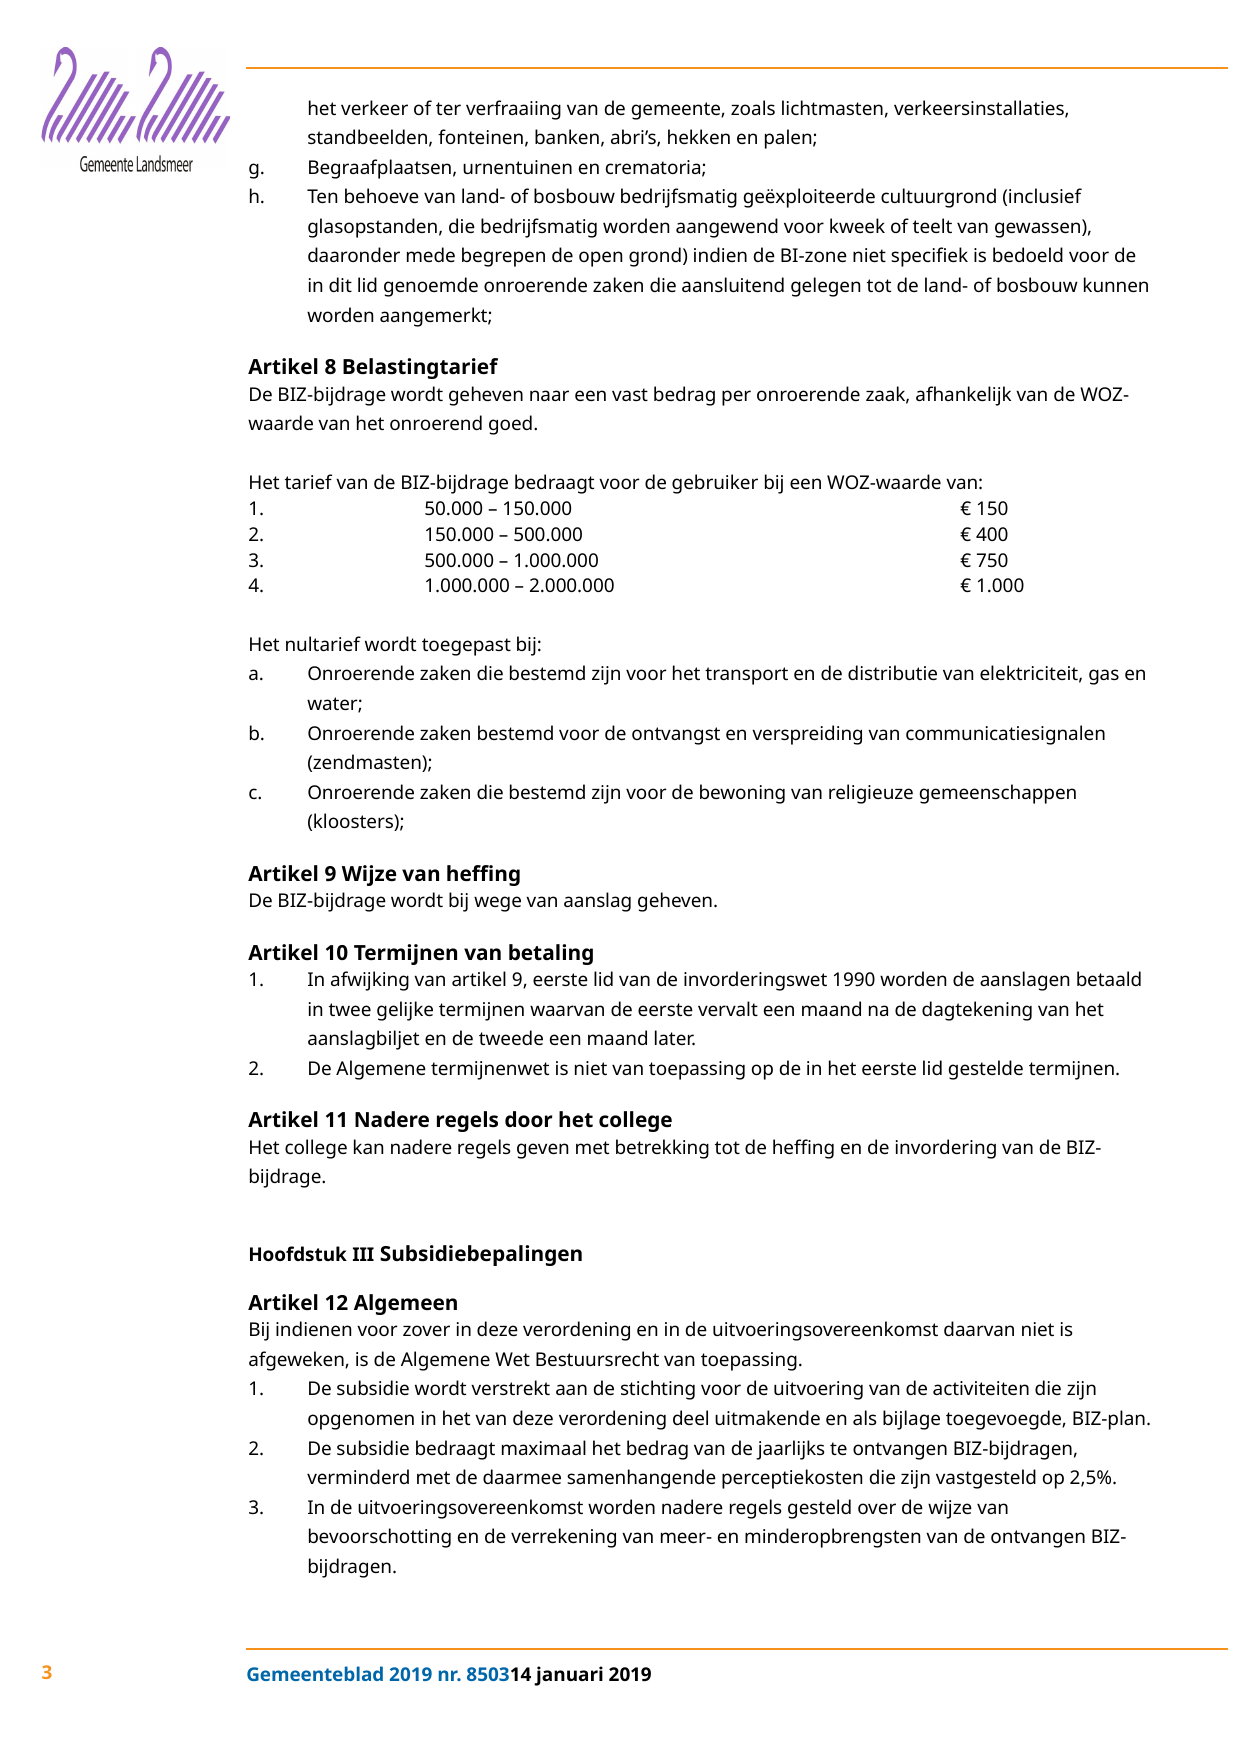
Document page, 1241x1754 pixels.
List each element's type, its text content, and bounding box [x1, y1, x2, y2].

text Artikel 10 Termijnen van betaling [248, 938, 1152, 966]
table_cell 50.000 – 150.000 [424, 495, 960, 521]
list In afwijking van artikel 9, eerste lid van de invorderingswet 1990 worden de aanslagen betaald in twee gelijke termijnen waarvan de eerste vervalt een maand na de dagtekening van het aanslagbiljet en de tweede een maand later. [248, 966, 1152, 1051]
table_header Het tarief van de BIZ-bijdrage bedraagt voor de gebruiker bij een WOZ-waarde van: [248, 470, 1152, 495]
text Artikel 11 Nadere regels door het college [248, 1105, 1152, 1134]
table_cell 1. [248, 495, 424, 521]
list De subsidie bedraagt maximaal het bedrag van de jaarlijks te ontvangen BIZ-bijdragen, verminderd met de daarmee samenhangende perceptiekosten die zijn vastgesteld op 2,5%. [248, 1435, 1152, 1490]
table_cell 2. [248, 521, 424, 547]
list In de uitvoeringsovereenkomst worden nadere regels gesteld over de wijze van bevoorschotting en de verrekening van meer- en minderopbrengsten van de ontvangen BIZ-bijdragen. [248, 1494, 1152, 1579]
list het verkeer of ter verfraaiing van de gemeente, zoals lichtmasten, verkeersinstallaties, standbeelden, fonteinen, banken, abri’s, hekken en palen; [248, 95, 1152, 150]
table_cell 3. [248, 547, 424, 572]
text Het nultarief wordt toegepast bij: [248, 631, 1152, 657]
list De Algemene termijnenwet is niet van toepassing op de in het eerste lid gestelde termijnen. [248, 1055, 1152, 1081]
table_cell € 400 [960, 521, 1152, 547]
table_cell 1.000.000 – 2.000.000 [424, 573, 960, 598]
table_cell 150.000 – 500.000 [424, 521, 960, 547]
text Het college kan nadere regels geven met betrekking tot de heffing en de invordering van de BIZ-bijdrage. [248, 1134, 1152, 1189]
table_cell 4. [248, 573, 424, 598]
text De BIZ-bijdrage wordt bij wege van aanslag geheven. [248, 887, 1152, 913]
picture [41, 47, 231, 172]
list Onroerende zaken die bestemd zijn voor het transport en de distributie van elektriciteit, gas en water; [248, 661, 1152, 716]
table_cell € 1.000 [960, 573, 1152, 598]
list Ten behoeve van land- of bosbouw bedrijfsmatig geëxploiteerde cultuurgrond (inclusief glasopstanden, die bedrijfsmatig worden aangewend voor kweek of teelt van gewassen), daaronder mede begrepen de open grond) indien de BI-zone niet specifiek is bedoeld voor de in dit lid genoemde onroerende zaken die aansluitend gelegen tot de land- of bosbouw kunnen worden aangemerkt; [248, 183, 1152, 328]
list Onroerende zaken bestemd voor de ontvangst en verspreiding van communicatiesignalen (zendmasten); [248, 720, 1152, 775]
text Artikel 8 Belastingtarief [248, 352, 1152, 381]
table_cell € 750 [960, 547, 1152, 572]
list Begraafplaatsen, urnentuinen en crematoria; [248, 154, 1152, 180]
text Hoofdstuk III Subsidiebepalingen [248, 1239, 1152, 1267]
text De BIZ-bijdrage wordt geheven naar een vast bedrag per onroerende zaak, afhankelijk van de WOZ-waarde van het onroerend goed. [248, 381, 1152, 436]
list Onroerende zaken die bestemd zijn voor de bewoning van religieuze gemeenschappen (kloosters); [248, 779, 1152, 834]
text Artikel 9 Wijze van heffing [248, 859, 1152, 887]
text Bij indienen voor zover in deze verordening en in de uitvoeringsovereenkomst daarvan niet is afgeweken, is de Algemene Wet Bestuursrecht van toepassing. [248, 1316, 1152, 1372]
list De subsidie wordt verstrekt aan de stichting voor de uitvoering van de activiteiten die zijn opgenomen in het van deze verordening deel uitmakende en als bijlage toegevoegde, BIZ-plan. [248, 1376, 1152, 1431]
table_cell € 150 [960, 495, 1152, 521]
text Artikel 12 Algemeen [248, 1288, 1152, 1316]
table_cell 500.000 – 1.000.000 [424, 547, 960, 572]
